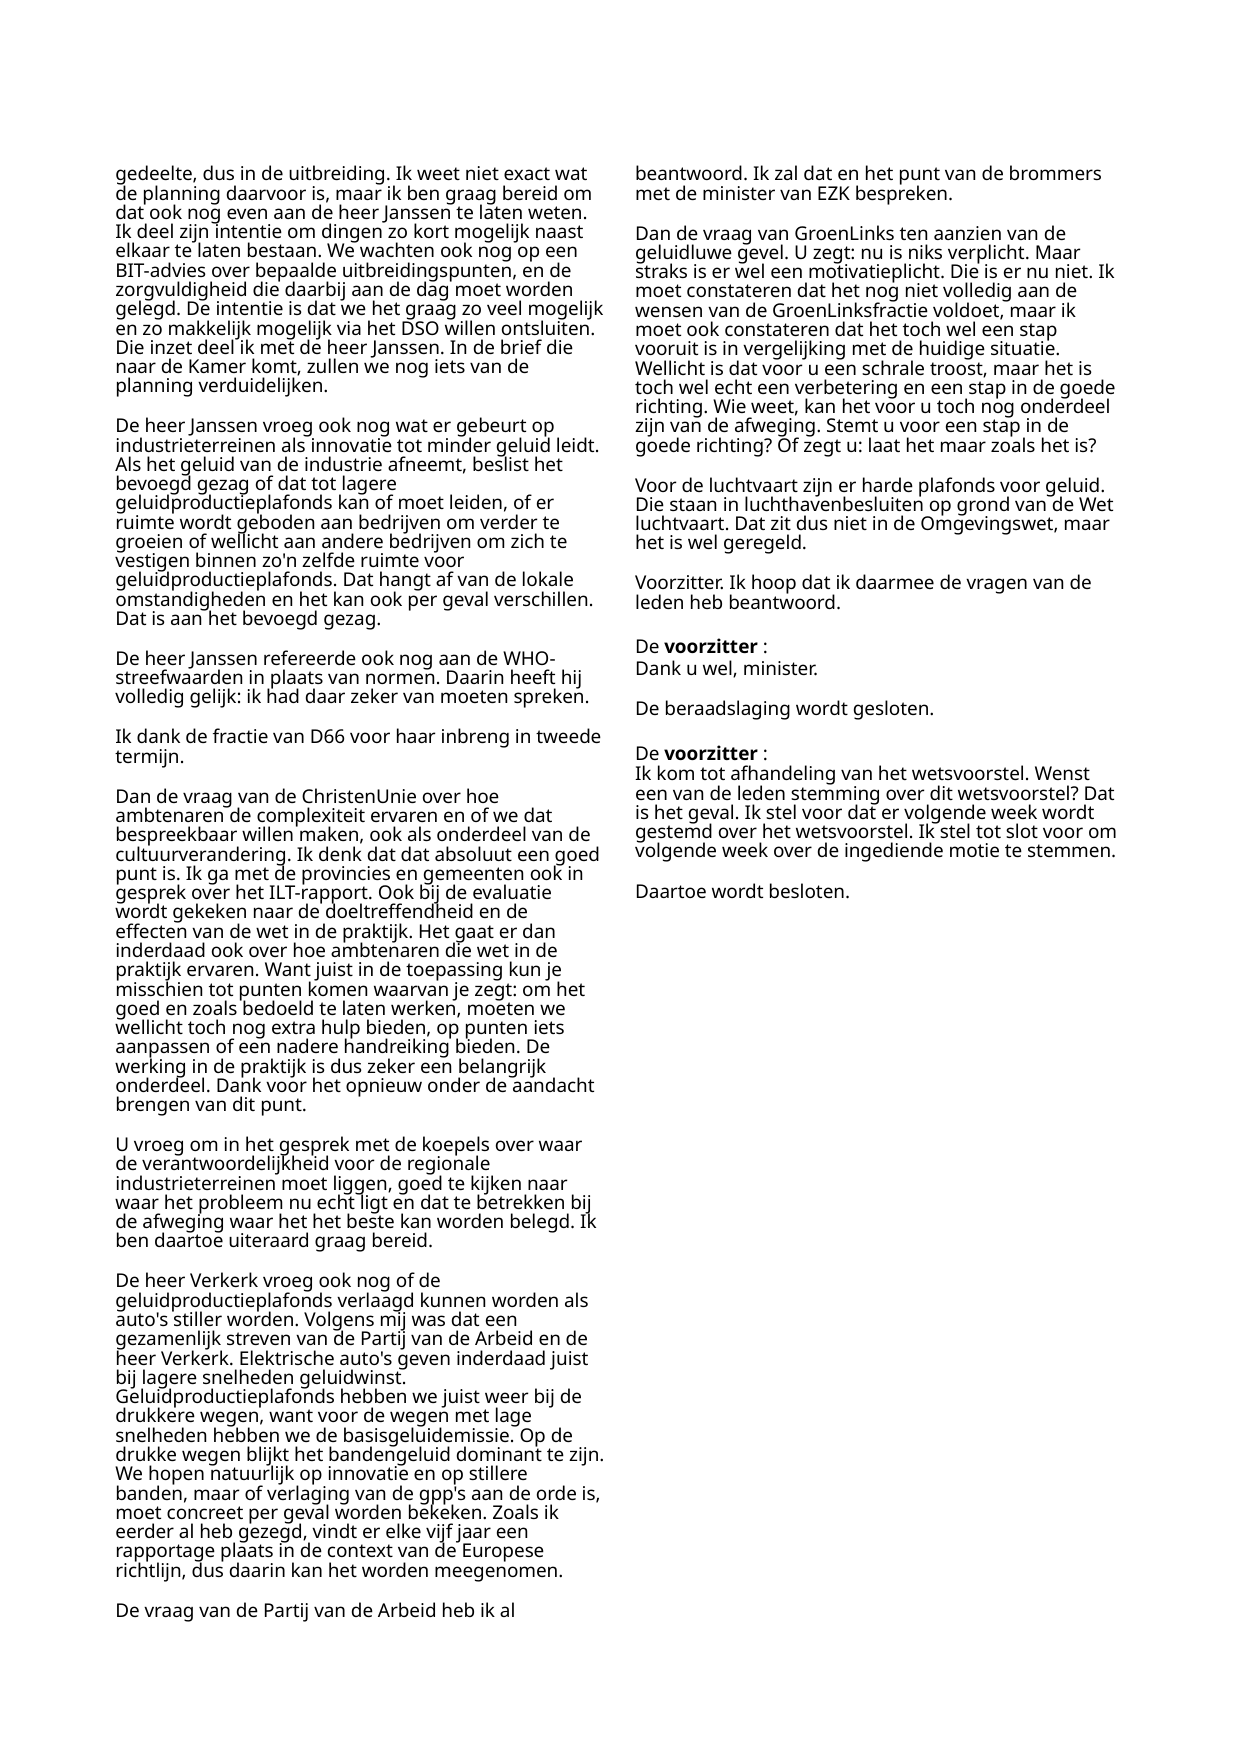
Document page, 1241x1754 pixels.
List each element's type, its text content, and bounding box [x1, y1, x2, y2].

text Voor de luchtvaart zijn er harde plafonds voor geluid. Die staan in luchthavenbesluiten op grond van de Wet luchtvaart. Dat zit dus niet in de Omgevingswet, maar het is wel geregeld. [635, 477, 1125, 554]
text Ik dank de fractie van D66 voor haar inbreng in tweede termijn. [115, 728, 605, 767]
text De voorzitter : [635, 740, 1125, 765]
text De heer Verkerk vroeg ook nog of de geluidproductieplafonds verlaagd kunnen worden als auto's stiller worden. Volgens mij was dat een gezamenlijk streven van de Partij van de Arbeid en de heer Verkerk. Elektrische auto's geven inderdaad juist bij lagere snelheden geluidwinst. Geluidproductieplafonds hebben we juist weer bij de drukkere wegen, want voor de wegen met lage snelheden hebben we de basisgeluidemissie. Op de drukke wegen blijkt het bandengeluid dominant te zijn. We hopen natuurlijk op innovatie en op stillere banden, maar of verlaging van de gpp's aan de orde is, moet concreet per geval worden bekeken. Zoals ik eerder al heb gezegd, vindt er elke vijf jaar een rapportage plaats in de context van de Europese richtlijn, dus daarin kan het worden meegenomen. [115, 1272, 605, 1581]
text De vraag van de Partij van de Arbeid heb ik al [115, 1602, 605, 1621]
text Dan de vraag van de ChristenUnie over hoe ambtenaren de complexiteit ervaren en of we dat bespreekbaar willen maken, ook als onderdeel van de cultuurverandering. Ik denk dat dat absoluut een goed punt is. Ik ga met de provincies en gemeenten ook in gesprek over het ILT-rapport. Ook bij de evaluatie wordt gekeken naar de doeltreffendheid en de effecten van de wet in de praktijk. Het gaat er dan inderdaad ook over hoe ambtenaren die wet in de praktijk ervaren. Want juist in de toepassing kun je misschien tot punten komen waarvan je zegt: om het goed en zoals bedoeld te laten werken, moeten we wellicht toch nog extra hulp bieden, op punten iets aanpassen of een nadere handreiking bieden. De werking in de praktijk is dus zeker een belangrijk onderdeel. Dank voor het opnieuw onder de aandacht brengen van dit punt. [115, 788, 605, 1115]
text Dan de vraag van GroenLinks ten aanzien van de geluidluwe gevel. U zegt: nu is niks verplicht. Maar straks is er wel een motivatieplicht. Die is er nu niet. Ik moet constateren dat het nog niet volledig aan de wensen van de GroenLinksfractie voldoet, maar ik moet ook constateren dat het toch wel een stap vooruit is in vergelijking met de huidige situatie. Wellicht is dat voor u een schrale troost, maar het is toch wel echt een verbetering en een stap in de goede richting. Wie weet, kan het voor u toch nog onderdeel zijn van de afweging. Stemt u voor een stap in de goede richting? Of zegt u: laat het maar zoals het is? [635, 224, 1125, 456]
text Dank u wel, minister. [635, 659, 1125, 679]
text De heer Janssen refereerde ook nog aan de WHO-streefwaarden in plaats van normen. Daarin heeft hij volledig gelijk: ik had daar zeker van moeten spreken. [115, 650, 605, 708]
text gedeelte, dus in de uitbreiding. Ik weet niet exact wat de planning daarvoor is, maar ik ben graag bereid om dat ook nog even aan de heer Janssen te laten weten. Ik deel zijn intentie om dingen zo kort mogelijk naast elkaar te laten bestaan. We wachten ook nog op een BIT-advies over bepaalde uitbreidingspunten, en de zorgvuldigheid die daarbij aan de dag moet worden gelegd. De intentie is dat we het graag zo veel mogelijk en zo makkelijk mogelijk via het DSO willen ontsluiten. Die inzet deel ik met de heer Janssen. In de brief die naar de Kamer komt, zullen we nog iets van de planning verduidelijken. [115, 165, 605, 397]
text De heer Janssen vroeg ook nog wat er gebeurt op industrieterreinen als innovatie tot minder geluid leidt. Als het geluid van de industrie afneemt, beslist het bevoegd gezag of dat tot lagere geluidproductieplafonds kan of moet leiden, of er ruimte wordt geboden aan bedrijven om verder te groeien of wellicht aan andere bedrijven om zich te vestigen binnen zo'n zelfde ruimte voor geluidproductieplafonds. Dat hangt af van de lokale omstandigheden en het kan ook per geval verschillen. Dat is aan het bevoegd gezag. [115, 417, 605, 629]
text De voorzitter : [635, 634, 1125, 659]
text beantwoord. Ik zal dat en het punt van de brommers met de minister van EZK bespreken. [635, 165, 1125, 204]
text Ik kom tot afhandeling van het wetsvoorstel. Wenst een van de leden stemming over dit wetsvoorstel? Dat is het geval. Ik stel voor dat er volgende week wordt gestemd over het wetsvoorstel. Ik stel tot slot voor om volgende week over de ingediende motie te stemmen. [635, 765, 1125, 862]
text Daartoe wordt besloten. [635, 883, 1125, 902]
text De beraadslaging wordt gesloten. [635, 699, 1125, 719]
text U vroeg om in het gesprek met de koepels over waar de verantwoordelijkheid voor de regionale industrieterreinen moet liggen, goed te kijken naar waar het probleem nu echt ligt en dat te betrekken bij de afweging waar het het beste kan worden belegd. Ik ben daartoe uiteraard graag bereid. [115, 1136, 605, 1252]
text Voorzitter. Ik hoop dat ik daarmee de vragen van de leden heb beantwoord. [635, 574, 1125, 613]
